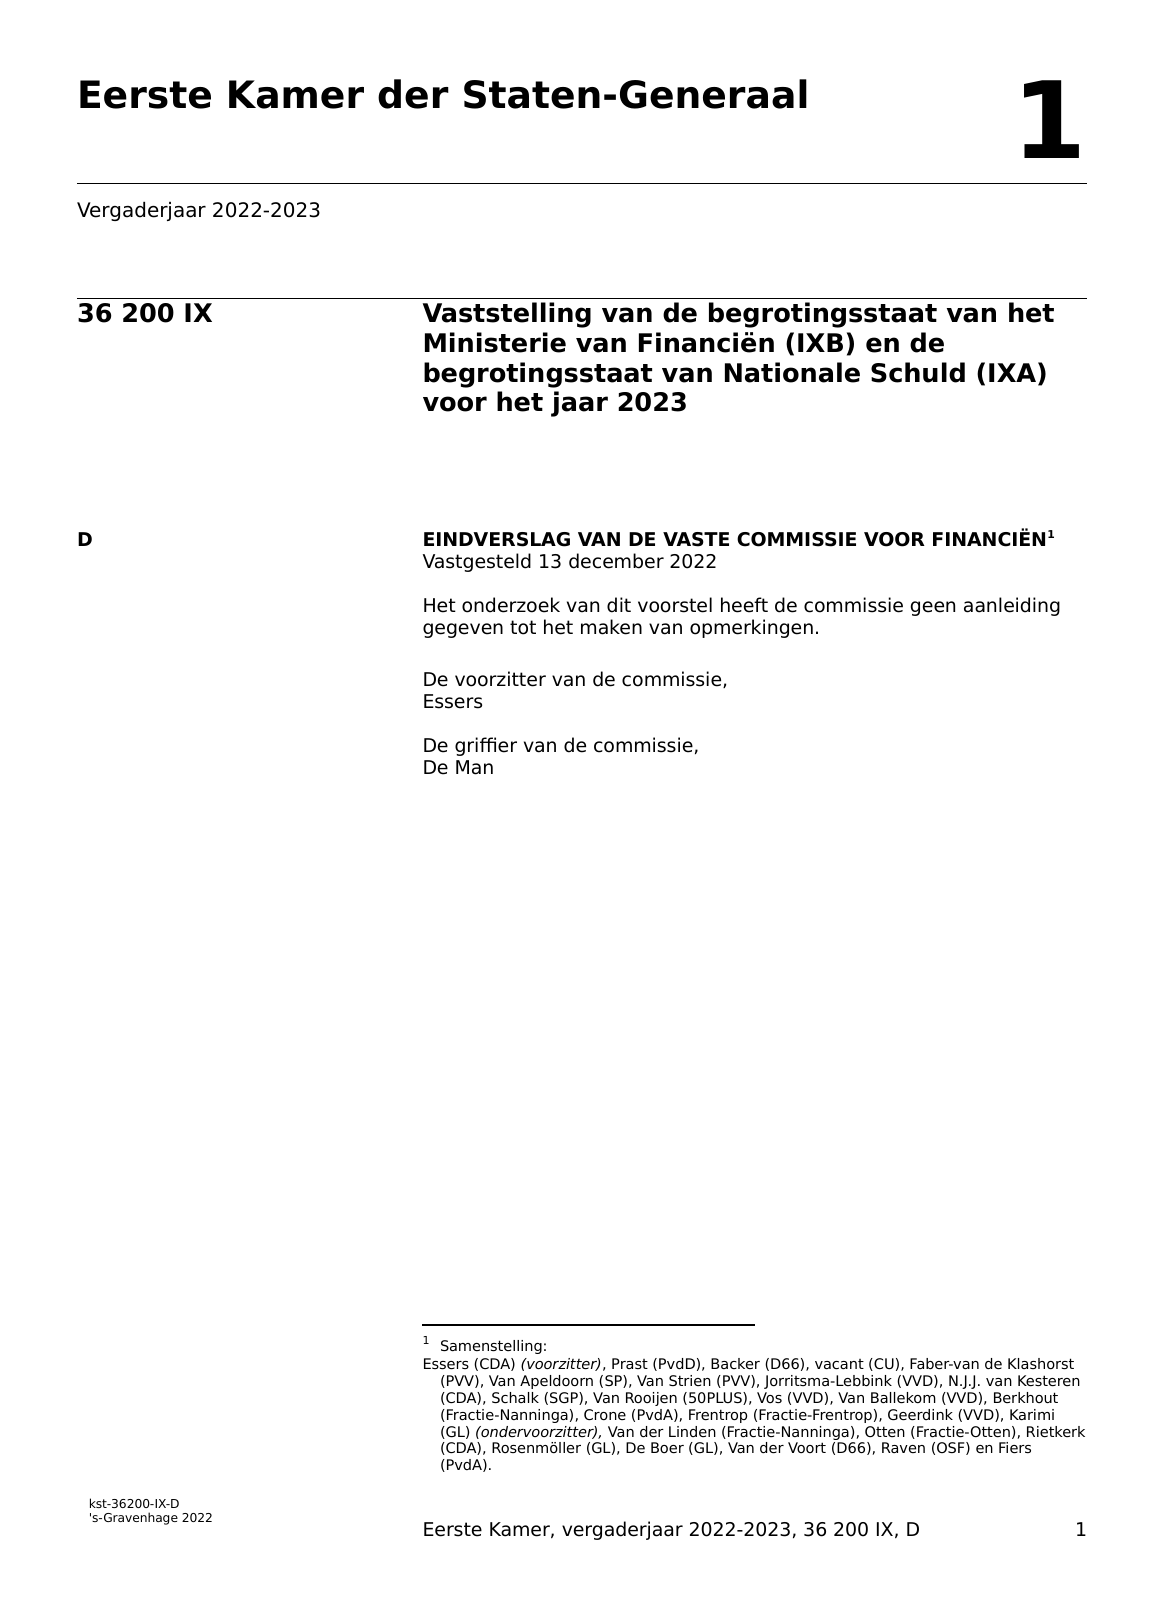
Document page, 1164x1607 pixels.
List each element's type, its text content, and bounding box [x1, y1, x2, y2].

table_header Eerste Kamer der Staten-Generaal [77, 59, 886, 183]
text Samenstelling: [422, 1334, 1087, 1356]
text kst-36200-IX-D [88, 1497, 323, 1511]
text Het onderzoek van dit voorstel heeft de commissie geen aanleiding gegeven tot het maken van opmerkingen. [422, 595, 1087, 639]
text Essers (CDA) (voorzitter), Prast (PvdD), Backer (D66), vacant (CU), Faber-van de Klashorst (PVV), Van Apeldoorn (SP), Van Strien (PVV), Jorritsma-Lebbink (VVD), N.J.J. van Kesteren (CDA), Schalk (SGP), Van Rooijen (50PLUS), Vos (VVD), Van Ballekom (VVD), Berkhout (Fractie-Nanninga), Crone (PvdA), Frentrop (Fractie-Frentrop), Geerdink (VVD), Karimi (GL) (ondervoorzitter), Van der Linden (Fractie-Nanninga), Otten (Fractie-Otten), Rietkerk (CDA), Rosenmöller (GL), De Boer (GL), Van der Voort (D66), Raven (OSF) en Fiers (PvdA). [422, 1356, 1087, 1474]
subtitle D EINDVERSLAG VAN DE VASTE COMMISSIE VOOR FINANCIËN [77, 529, 1087, 551]
text Vastgesteld 13 december 2022 [422, 551, 1087, 573]
text 's-Gravenhage 2022 [88, 1511, 323, 1525]
table_cell Vergaderjaar 2022-2023 [77, 184, 1087, 298]
table_header 1 [886, 59, 1087, 183]
text De griffier van de commissie, De Man [422, 735, 1087, 779]
text De voorzitter van de commissie, Essers [422, 669, 1087, 713]
subtitle 36 200 IX Vaststelling van de begrotingsstaat van het Ministerie van Financiën (IXB) en de begrotingsstaat van Nationale Schuld (IXA) voor het jaar 2023 [77, 299, 1087, 418]
